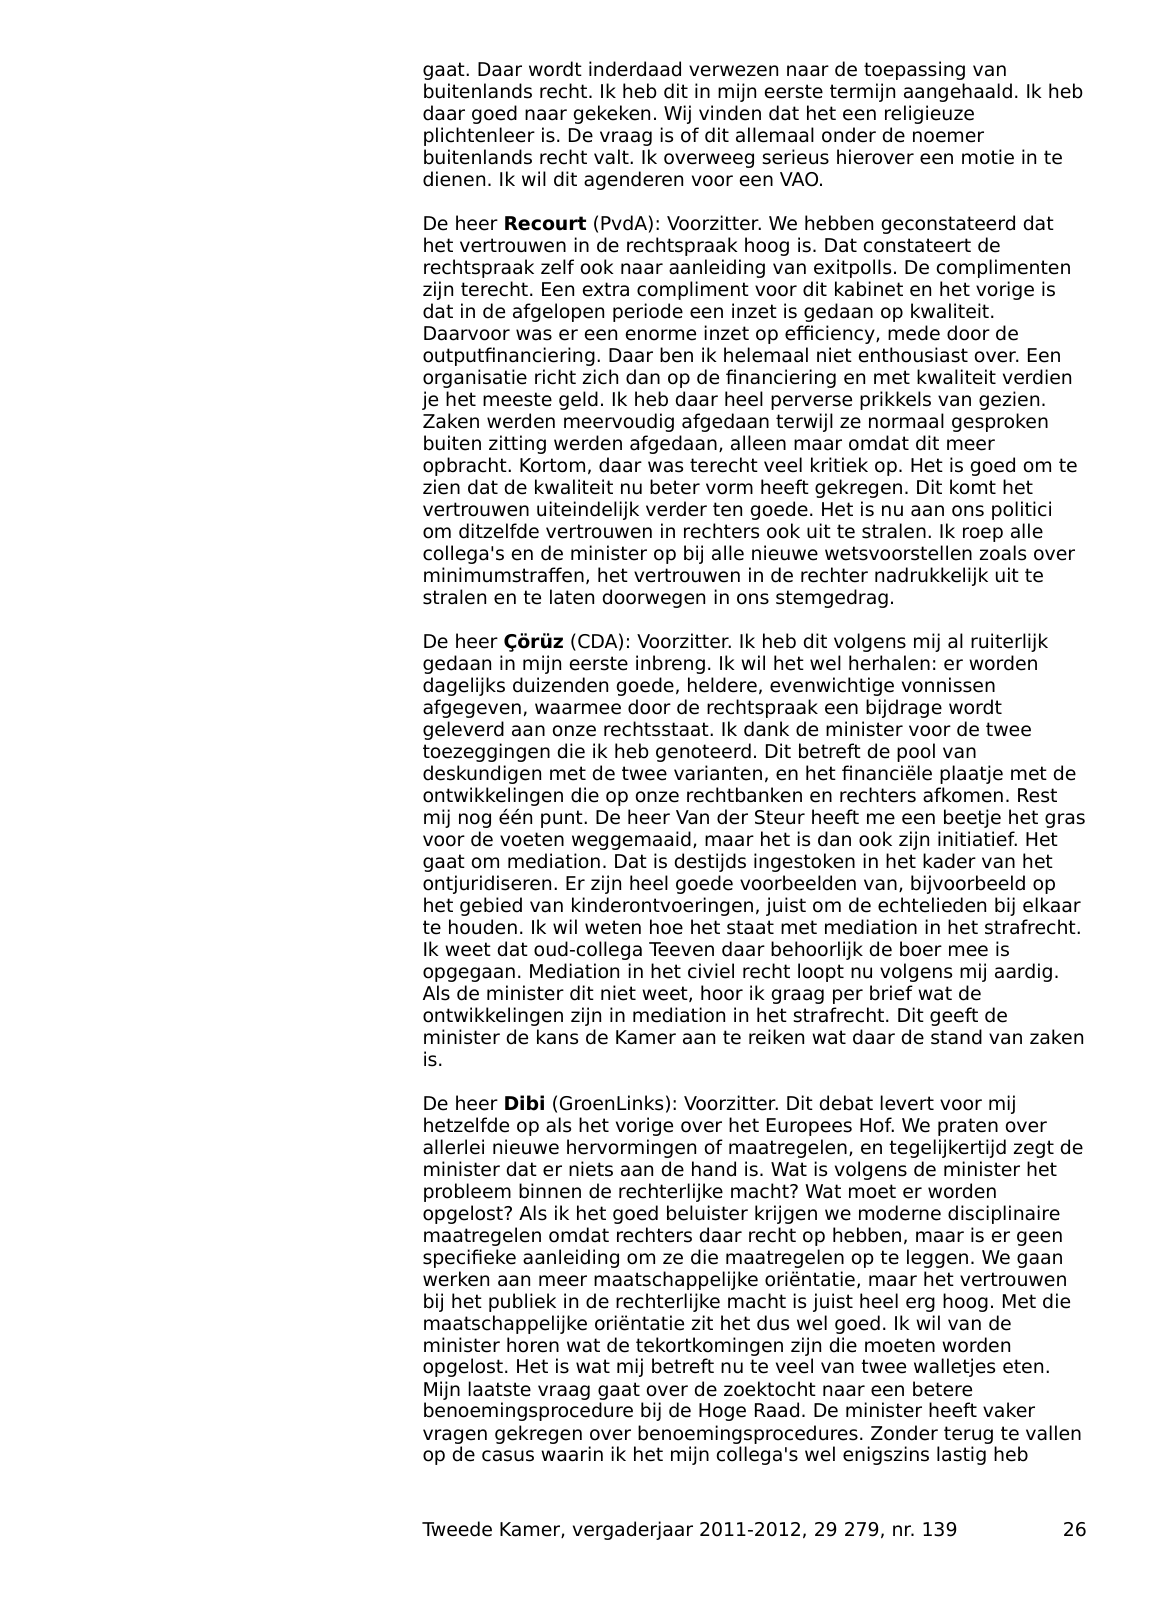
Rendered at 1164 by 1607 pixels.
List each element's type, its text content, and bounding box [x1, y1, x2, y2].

text De heer Dibi (GroenLinks): Voorzitter. Dit debat levert voor mij hetzelfde op als het vorige over het Europees Hof. We praten over allerlei nieuwe hervormingen of maatregelen, en tegelijkertijd zegt de minister dat er niets aan de hand is. Wat is volgens de minister het probleem binnen de rechterlijke macht? Wat moet er worden opgelost? Als ik het goed beluister krijgen we moderne disciplinaire maatregelen omdat rechters daar recht op hebben, maar is er geen specifieke aanleiding om ze die maatregelen op te leggen. We gaan werken aan meer maatschappelijke oriëntatie, maar het vertrouwen bij het publiek in de rechterlijke macht is juist heel erg hoog. Met die maatschappelijke oriëntatie zit het dus wel goed. Ik wil van de minister horen wat de tekortkomingen zijn die moeten worden opgelost. Het is wat mij betreft nu te veel van twee walletjes eten. Mijn laatste vraag gaat over de zoektocht naar een betere benoemingsprocedure bij de Hoge Raad. De minister heeft vaker vragen gekregen over benoemingsprocedures. Zonder terug te vallen op de casus waarin ik het mijn collega's wel enigszins lastig heb [422, 1093, 1087, 1466]
text De heer Recourt (PvdA): Voorzitter. We hebben geconstateerd dat het vertrouwen in de rechtspraak hoog is. Dat constateert de rechtspraak zelf ook naar aanleiding van exitpolls. De complimenten zijn terecht. Een extra compliment voor dit kabinet en het vorige is dat in de afgelopen periode een inzet is gedaan op kwaliteit. Daarvoor was er een enorme inzet op efficiency, mede door de outputfinanciering. Daar ben ik helemaal niet enthousiast over. Een organisatie richt zich dan op de financiering en met kwaliteit verdien je het meeste geld. Ik heb daar heel perverse prikkels van gezien. Zaken werden meervoudig afgedaan terwijl ze normaal gesproken buiten zitting werden afgedaan, alleen maar omdat dit meer opbracht. Kortom, daar was terecht veel kritiek op. Het is goed om te zien dat de kwaliteit nu beter vorm heeft gekregen. Dit komt het vertrouwen uiteindelijk verder ten goede. Het is nu aan ons politici om ditzelfde vertrouwen in rechters ook uit te stralen. Ik roep alle collega's en de minister op bij alle nieuwe wetsvoorstellen zoals over minimumstraffen, het vertrouwen in de rechter nadrukkelijk uit te stralen en te laten doorwegen in ons stemgedrag. [422, 213, 1087, 609]
text gaat. Daar wordt inderdaad verwezen naar de toepassing van buitenlands recht. Ik heb dit in mijn eerste termijn aangehaald. Ik heb daar goed naar gekeken. Wij vinden dat het een religieuze plichtenleer is. De vraag is of dit allemaal onder de noemer buitenlands recht valt. Ik overweeg serieus hierover een motie in te dienen. Ik wil dit agenderen voor een VAO. [422, 59, 1087, 191]
text De heer Çörüz (CDA): Voorzitter. Ik heb dit volgens mij al ruiterlijk gedaan in mijn eerste inbreng. Ik wil het wel herhalen: er worden dagelijks duizenden goede, heldere, evenwichtige vonnissen afgegeven, waarmee door de rechtspraak een bijdrage wordt geleverd aan onze rechtsstaat. Ik dank de minister voor de twee toezeggingen die ik heb genoteerd. Dit betreft de pool van deskundigen met de twee varianten, en het financiële plaatje met de ontwikkelingen die op onze rechtbanken en rechters afkomen. Rest mij nog één punt. De heer Van der Steur heeft me een beetje het gras voor de voeten weggemaaid, maar het is dan ook zijn initiatief. Het gaat om mediation. Dat is destijds ingestoken in het kader van het ontjuridiseren. Er zijn heel goede voorbeelden van, bijvoorbeeld op het gebied van kinderontvoeringen, juist om de echtelieden bij elkaar te houden. Ik wil weten hoe het staat met mediation in het strafrecht. Ik weet dat oud-collega Teeven daar behoorlijk de boer mee is opgegaan. Mediation in het civiel recht loopt nu volgens mij aardig. Als de minister dit niet weet, hoor ik graag per brief wat de ontwikkelingen zijn in mediation in het strafrecht. Dit geeft de minister de kans de Kamer aan te reiken wat daar de stand van zaken is. [422, 631, 1087, 1071]
